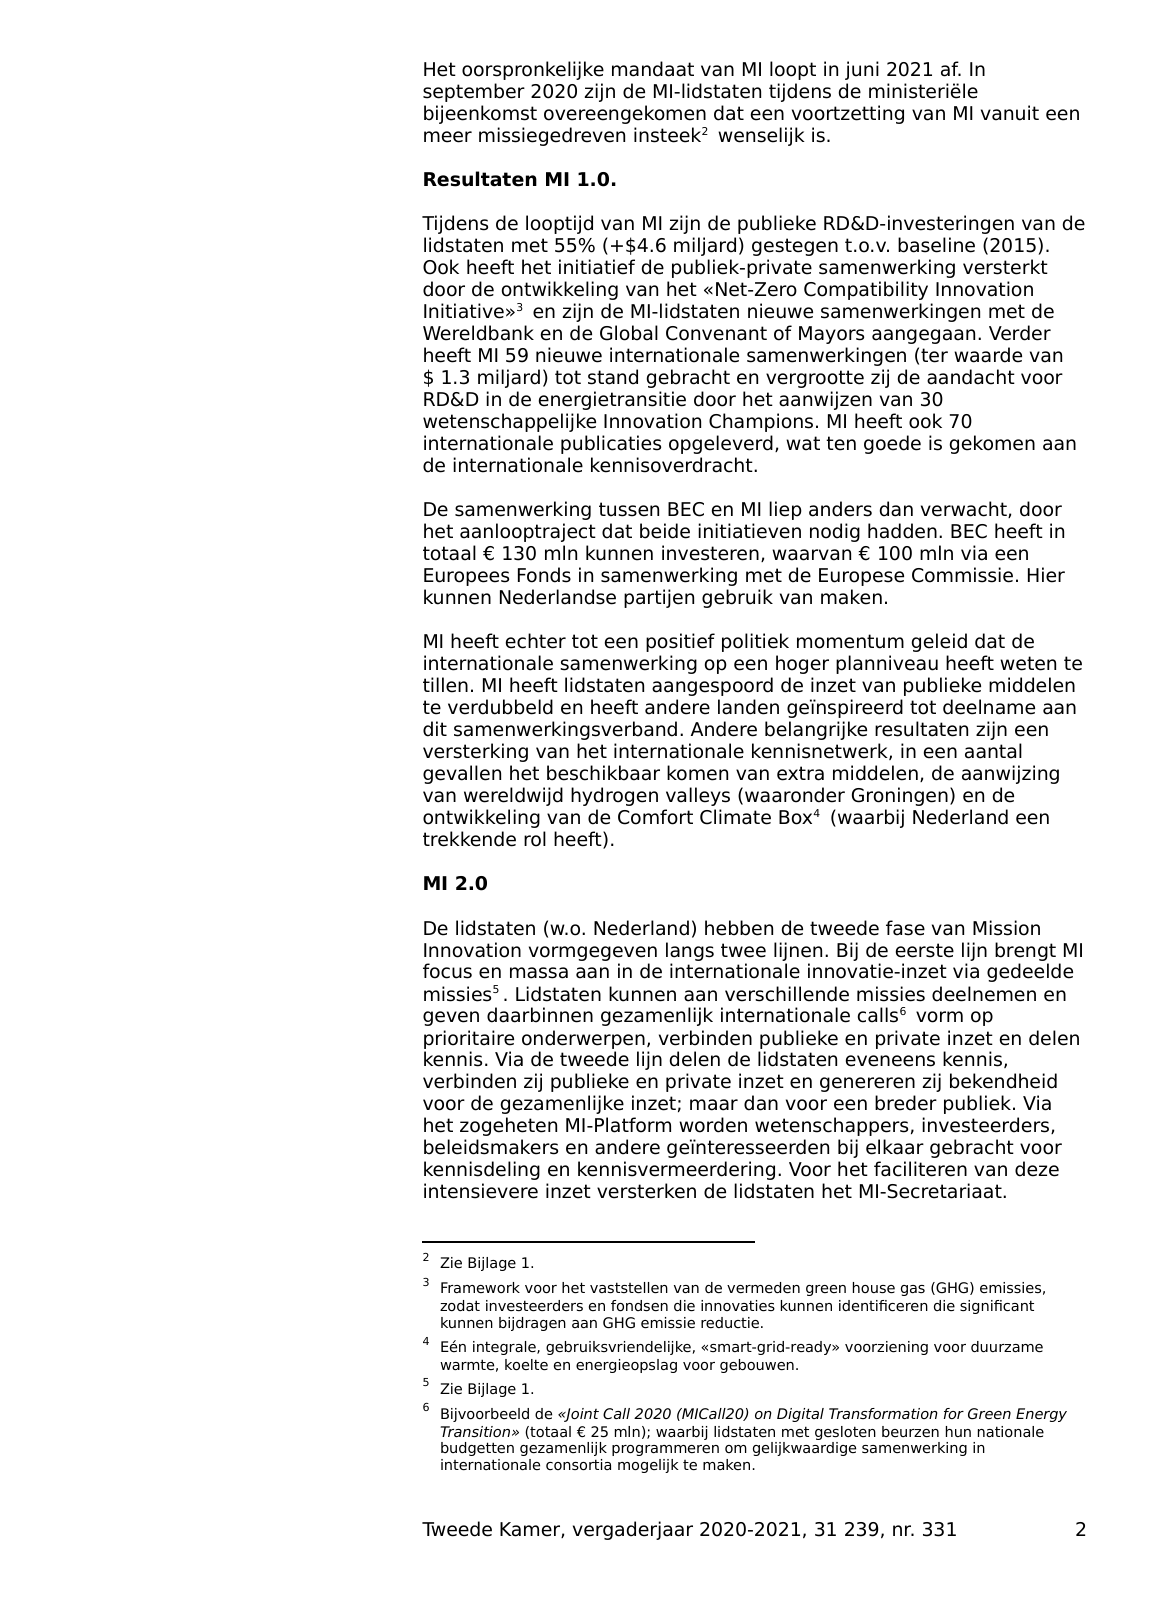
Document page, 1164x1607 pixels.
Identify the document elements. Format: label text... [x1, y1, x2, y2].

text De lidstaten (w.o. Nederland) hebben de tweede fase van Mission Innovation vormgegeven langs twee lijnen. Bij de eerste lijn brengt MI focus en massa aan in de internationale innovatie-inzet via gedeelde missies. Lidstaten kunnen aan verschillende missies deelnemen en geven daarbinnen gezamenlijk internationale calls vorm op prioritaire onderwerpen, verbinden publieke en private inzet en delen kennis. Via de tweede lijn delen de lidstaten eveneens kennis, verbinden zij publieke en private inzet en genereren zij bekendheid voor de gezamenlijke inzet; maar dan voor een breder publiek. Via het zogeheten MI-Platform worden wetenschappers, investeerders, beleidsmakers en andere geïnteresseerden bij elkaar gebracht voor kennisdeling en kennisvermeerdering. Voor het faciliteren van deze intensievere inzet versterken de lidstaten het MI-Secretariaat. [422, 917, 1087, 1203]
text Het oorspronkelijke mandaat van MI loopt in juni 2021 af. In september 2020 zijn de MI-lidstaten tijdens de ministeriële bijeenkomst overeengekomen dat een voortzetting van MI vanuit een meer missiegedreven insteek wenselijk is. [422, 59, 1087, 147]
text Framework voor het vaststellen van de vermeden green house gas (GHG) emissies, zodat investeerders en fondsen die innovaties kunnen identificeren die significant kunnen bijdragen aan GHG emissie reductie. [422, 1276, 1087, 1332]
text Zie Bijlage 1. [422, 1251, 1087, 1273]
subtitle MI 2.0 [422, 873, 1087, 895]
subtitle Resultaten MI 1.0. [422, 169, 1087, 191]
text MI heeft echter tot een positief politiek momentum geleid dat de internationale samenwerking op een hoger planniveau heeft weten te tillen. MI heeft lidstaten aangespoord de inzet van publieke middelen te verdubbeld en heeft andere landen geïnspireerd tot deelname aan dit samenwerkingsverband. Andere belangrijke resultaten zijn een versterking van het internationale kennisnetwerk, in een aantal gevallen het beschikbaar komen van extra middelen, de aanwijzing van wereldwijd hydrogen valleys (waaronder Groningen) en de ontwikkeling van de Comfort Climate Box (waarbij Nederland een trekkende rol heeft). [422, 631, 1087, 851]
text De samenwerking tussen BEC en MI liep anders dan verwacht, door het aanlooptraject dat beide initiatieven nodig hadden. BEC heeft in totaal € 130 mln kunnen investeren, waarvan € 100 mln via een Europees Fonds in samenwerking met de Europese Commissie. Hier kunnen Nederlandse partijen gebruik van maken. [422, 499, 1087, 609]
text Tijdens de looptijd van MI zijn de publieke RD&D-investeringen van de lidstaten met 55% (+$4.6 miljard) gestegen t.o.v. baseline (2015). Ook heeft het initiatief de publiek-private samenwerking versterkt door de ontwikkeling van het «Net-Zero Compatibility Innovation Initiative» en zijn de MI-lidstaten nieuwe samenwerkingen met de Wereldbank en de Global Convenant of Mayors aangegaan. Verder heeft MI 59 nieuwe internationale samenwerkingen (ter waarde van $ 1.3 miljard) tot stand gebracht en vergrootte zij de aandacht voor RD&D in de energietransitie door het aanwijzen van 30 wetenschappelijke Innovation Champions. MI heeft ook 70 internationale publicaties opgeleverd, wat ten goede is gekomen aan de internationale kennisoverdracht. [422, 213, 1087, 477]
text Bijvoorbeeld de «Joint Call 2020 (MICall20) on Digital Transformation for Green Energy Transition» (totaal € 25 mln); waarbij lidstaten met gesloten beurzen hun nationale budgetten gezamenlijk programmeren om gelijkwaardige samenwerking in internationale consortia mogelijk te maken. [422, 1402, 1087, 1474]
text Eén integrale, gebruiksvriendelijke, «smart-grid-ready» voorziening voor duurzame warmte, koelte en energieopslag voor gebouwen. [422, 1335, 1087, 1374]
text Zie Bijlage 1. [422, 1377, 1087, 1399]
